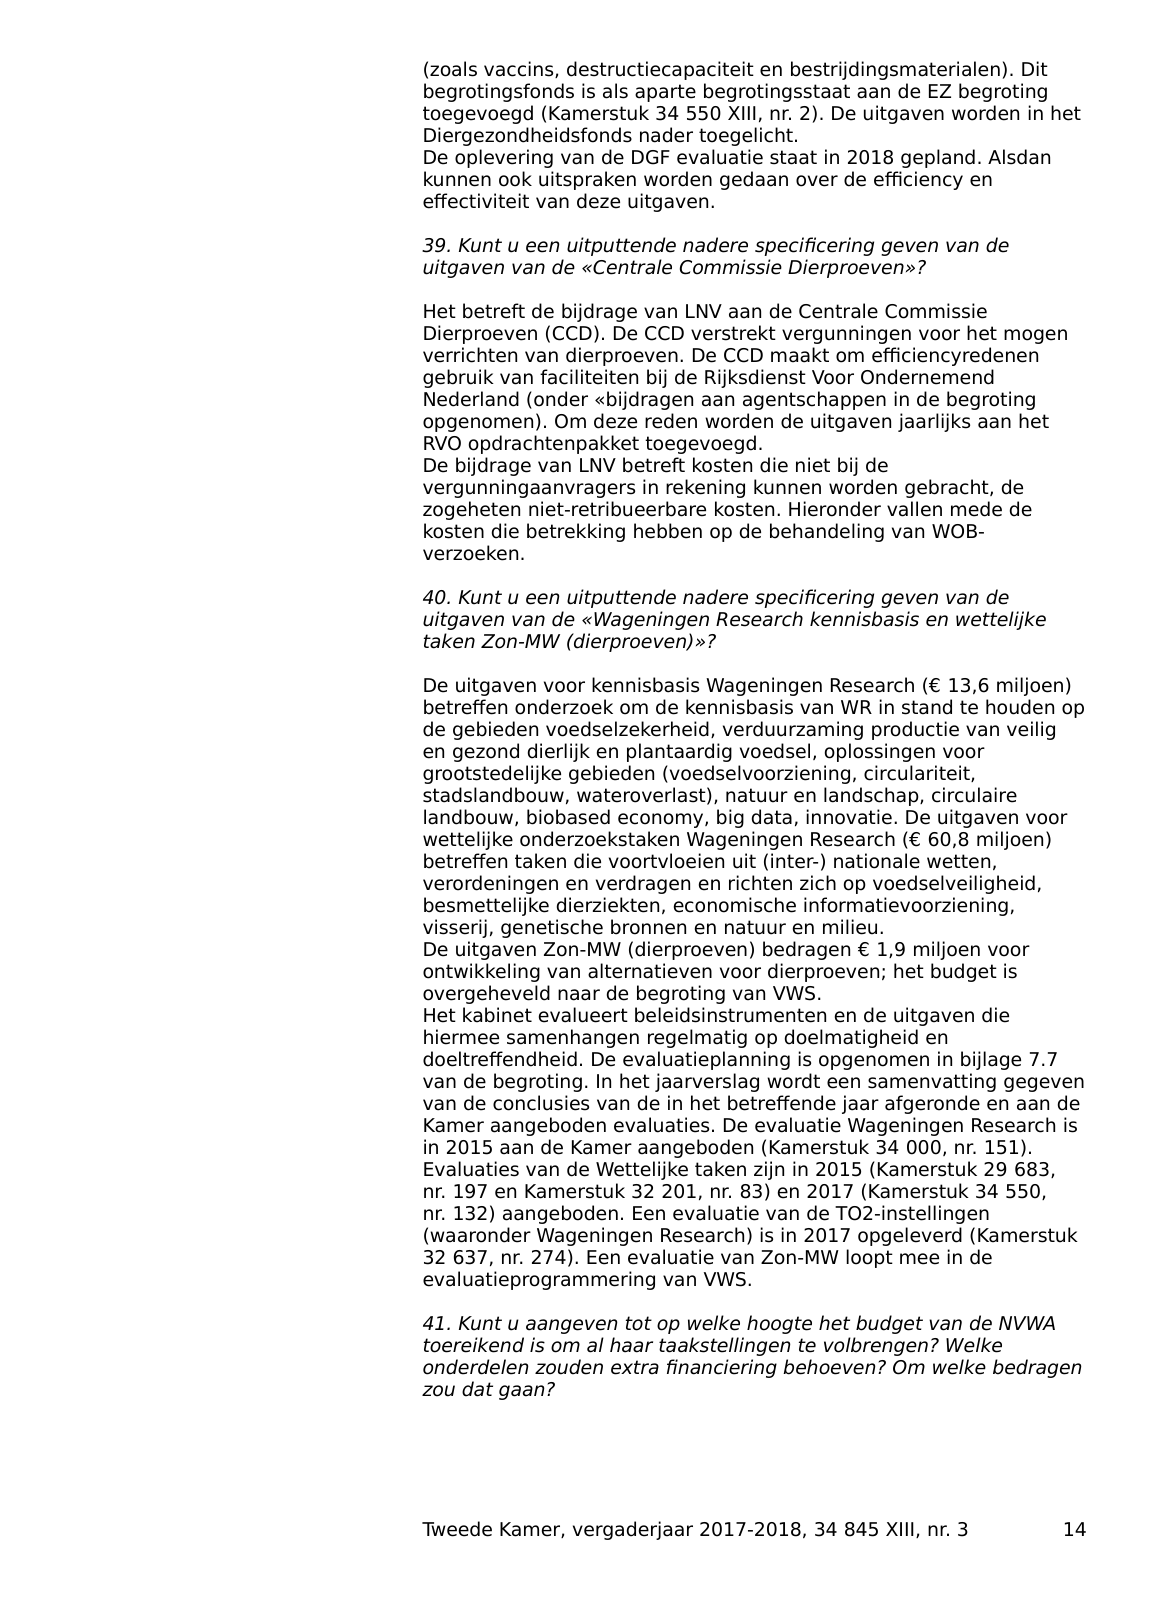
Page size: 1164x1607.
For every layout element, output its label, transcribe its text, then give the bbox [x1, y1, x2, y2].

text Het kabinet evalueert beleidsinstrumenten en de uitgaven die hiermee samenhangen regelmatig op doelmatigheid en doeltreffendheid. De evaluatieplanning is opgenomen in bijlage 7.7 van de begroting. In het jaarverslag wordt een samenvatting gegeven van de conclusies van de in het betreffende jaar afgeronde en aan de Kamer aangeboden evaluaties. De evaluatie Wageningen Research is in 2015 aan de Kamer aangeboden (Kamerstuk 34 000, nr. 151). Evaluaties van de Wettelijke taken zijn in 2015 (Kamerstuk 29 683, nr. 197 en Kamerstuk 32 201, nr. 83) en 2017 (Kamerstuk 34 550, nr. 132) aangeboden. Een evaluatie van de TO2-instellingen (waaronder Wageningen Research) is in 2017 opgeleverd (Kamerstuk 32 637, nr. 274). Een evaluatie van Zon-MW loopt mee in de evaluatieprogrammering van VWS. [422, 1005, 1087, 1291]
text (zoals vaccins, destructiecapaciteit en bestrijdingsmaterialen). Dit begrotingsfonds is als aparte begrotingsstaat aan de EZ begroting toegevoegd (Kamerstuk 34 550 XIII, nr. 2). De uitgaven worden in het Diergezondheidsfonds nader toegelicht. [422, 59, 1087, 147]
text De oplevering van de DGF evaluatie staat in 2018 gepland. Alsdan kunnen ook uitspraken worden gedaan over de efficiency en effectiviteit van deze uitgaven. [422, 147, 1087, 213]
text De bijdrage van LNV betreft kosten die niet bij de vergunningaanvragers in rekening kunnen worden gebracht, de zogeheten niet-retribueerbare kosten. Hieronder vallen mede de kosten die betrekking hebben op de behandeling van WOB-verzoeken. [422, 455, 1087, 565]
text Het betreft de bijdrage van LNV aan de Centrale Commissie Dierproeven (CCD). De CCD verstrekt vergunningen voor het mogen verrichten van dierproeven. De CCD maakt om efficiencyredenen gebruik van faciliteiten bij de Rijksdienst Voor Ondernemend Nederland (onder «bijdragen aan agentschappen in de begroting opgenomen). Om deze reden worden de uitgaven jaarlijks aan het RVO opdrachtenpakket toegevoegd. [422, 301, 1087, 455]
text 40. Kunt u een uitputtende nadere specificering geven van de uitgaven van de «Wageningen Research kennisbasis en wettelijke taken Zon-MW (dierproeven)»? [422, 587, 1087, 653]
text 39. Kunt u een uitputtende nadere specificering geven van de uitgaven van de «Centrale Commissie Dierproeven»? [422, 235, 1087, 279]
text De uitgaven voor kennisbasis Wageningen Research (€ 13,6 miljoen) betreffen onderzoek om de kennisbasis van WR in stand te houden op de gebieden voedselzekerheid, verduurzaming productie van veilig en gezond dierlijk en plantaardig voedsel, oplossingen voor grootstedelijke gebieden (voedselvoorziening, circulariteit, stadslandbouw, wateroverlast), natuur en landschap, circulaire landbouw, biobased economy, big data, innovatie. De uitgaven voor wettelijke onderzoekstaken Wageningen Research (€ 60,8 miljoen) betreffen taken die voortvloeien uit (inter-) nationale wetten, verordeningen en verdragen en richten zich op voedselveiligheid, besmettelijke dierziekten, economische informatievoorziening, visserij, genetische bronnen en natuur en milieu. [422, 675, 1087, 939]
text 41. Kunt u aangeven tot op welke hoogte het budget van de NVWA toereikend is om al haar taakstellingen te volbrengen? Welke onderdelen zouden extra financiering behoeven? Om welke bedragen zou dat gaan? [422, 1313, 1087, 1401]
text De uitgaven Zon-MW (dierproeven) bedragen € 1,9 miljoen voor ontwikkeling van alternatieven voor dierproeven; het budget is overgeheveld naar de begroting van VWS. [422, 939, 1087, 1005]
